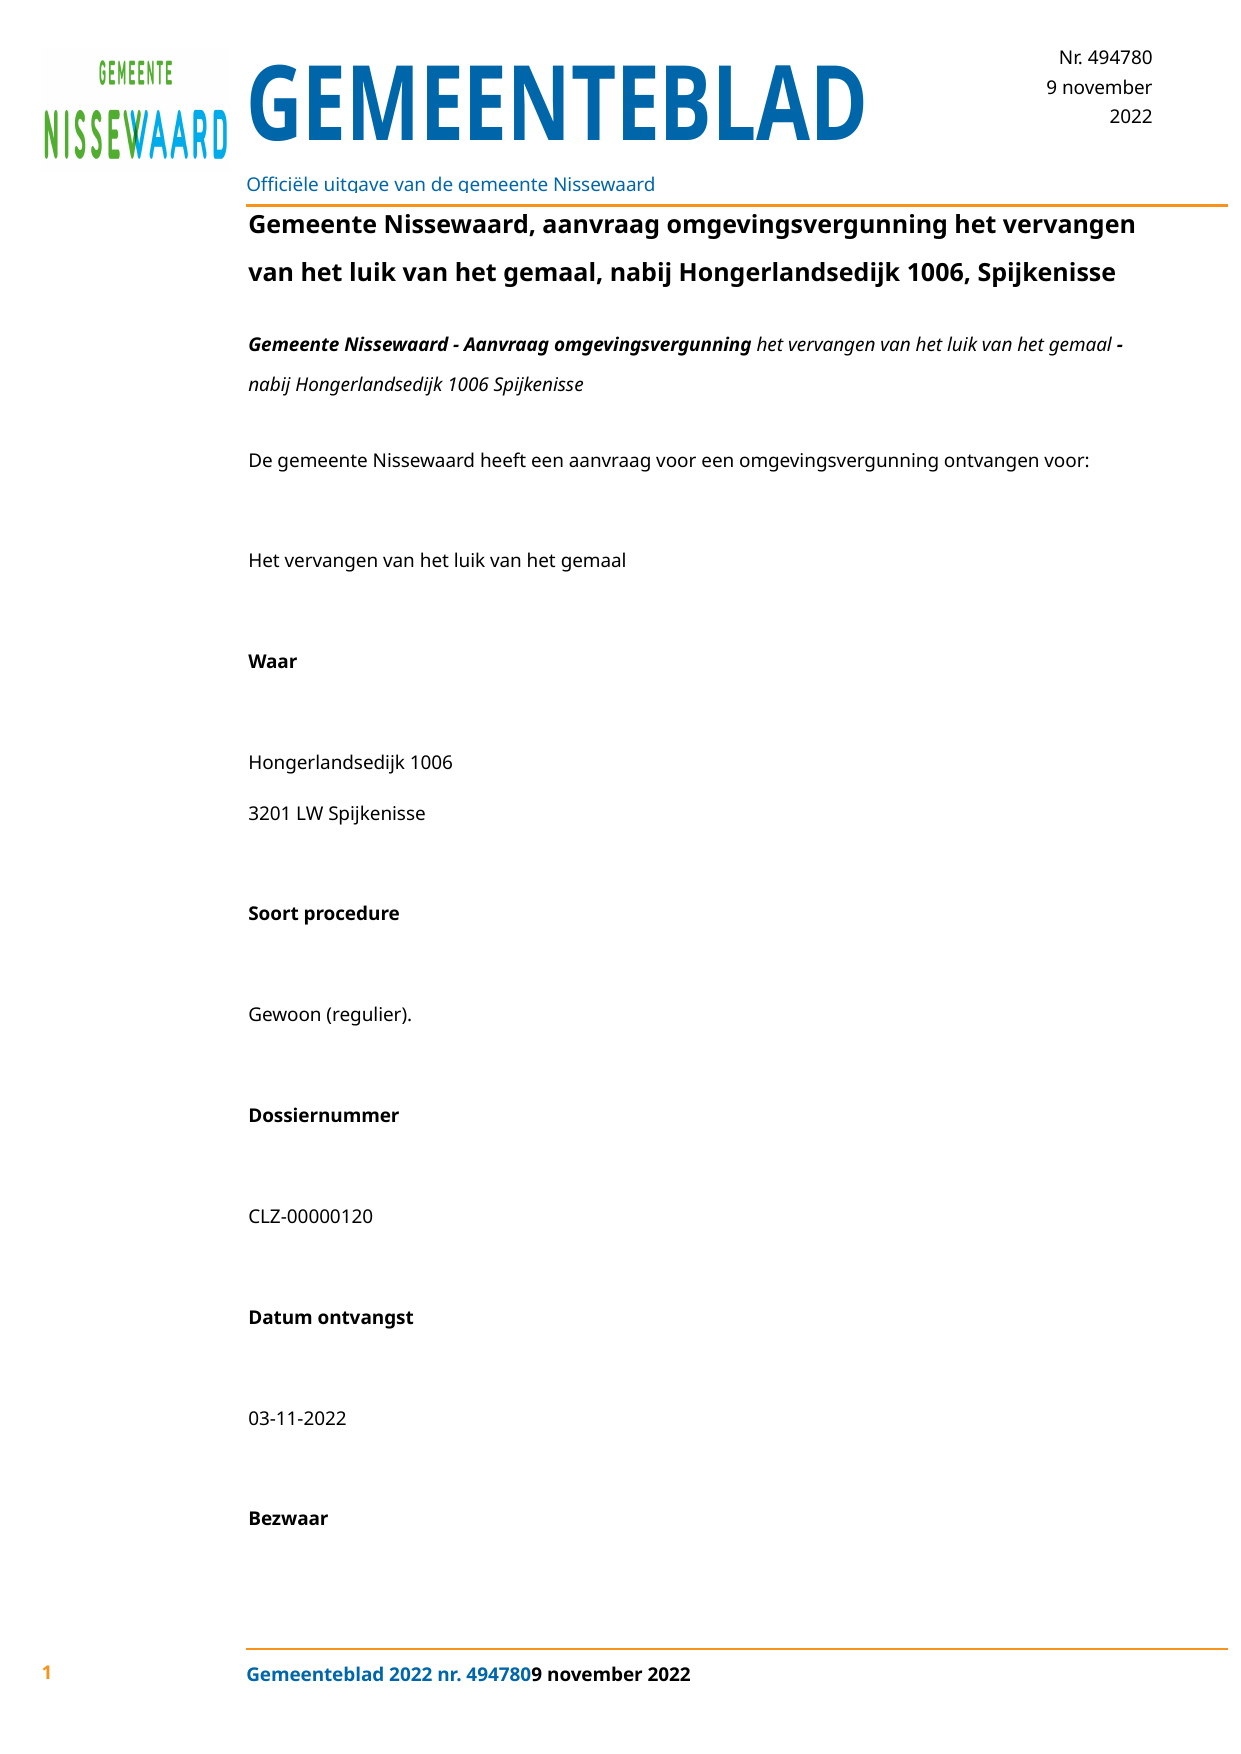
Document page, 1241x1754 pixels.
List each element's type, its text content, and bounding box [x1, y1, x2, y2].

text De gemeente Nissewaard heeft een aanvraag voor een omgevingsvergunning ontvangen voor: [248, 447, 1152, 473]
text Het vervangen van het luik van het gemaal [248, 548, 1152, 573]
text Hongerlandsedijk 1006 [248, 749, 1152, 775]
text Gemeente Nissewaard, aanvraag omgevingsvergunning het vervangen van het luik van het gemaal, nabij Hongerlandsedijk 1006, Spijkenisse [248, 207, 1152, 288]
text 03-11-2022 [248, 1405, 1152, 1431]
text Soort procedure [248, 901, 1152, 926]
text 3201 LW Spijkenisse [248, 800, 1152, 826]
text Waar [248, 648, 1152, 674]
picture [41, 47, 231, 172]
text Datum ontvangst [248, 1304, 1152, 1330]
text Dossiernummer [248, 1102, 1152, 1128]
text Bezwaar [248, 1506, 1152, 1531]
text CLZ-00000120 [248, 1203, 1152, 1229]
text nabij Hongerlandsedijk 1006 Spijkenisse [248, 371, 1152, 396]
text Gewoon (regulier). [248, 1001, 1152, 1027]
text Gemeente Nissewaard - Aanvraag omgevingsvergunning het vervangen van het luik van het gemaal - [248, 331, 1152, 357]
